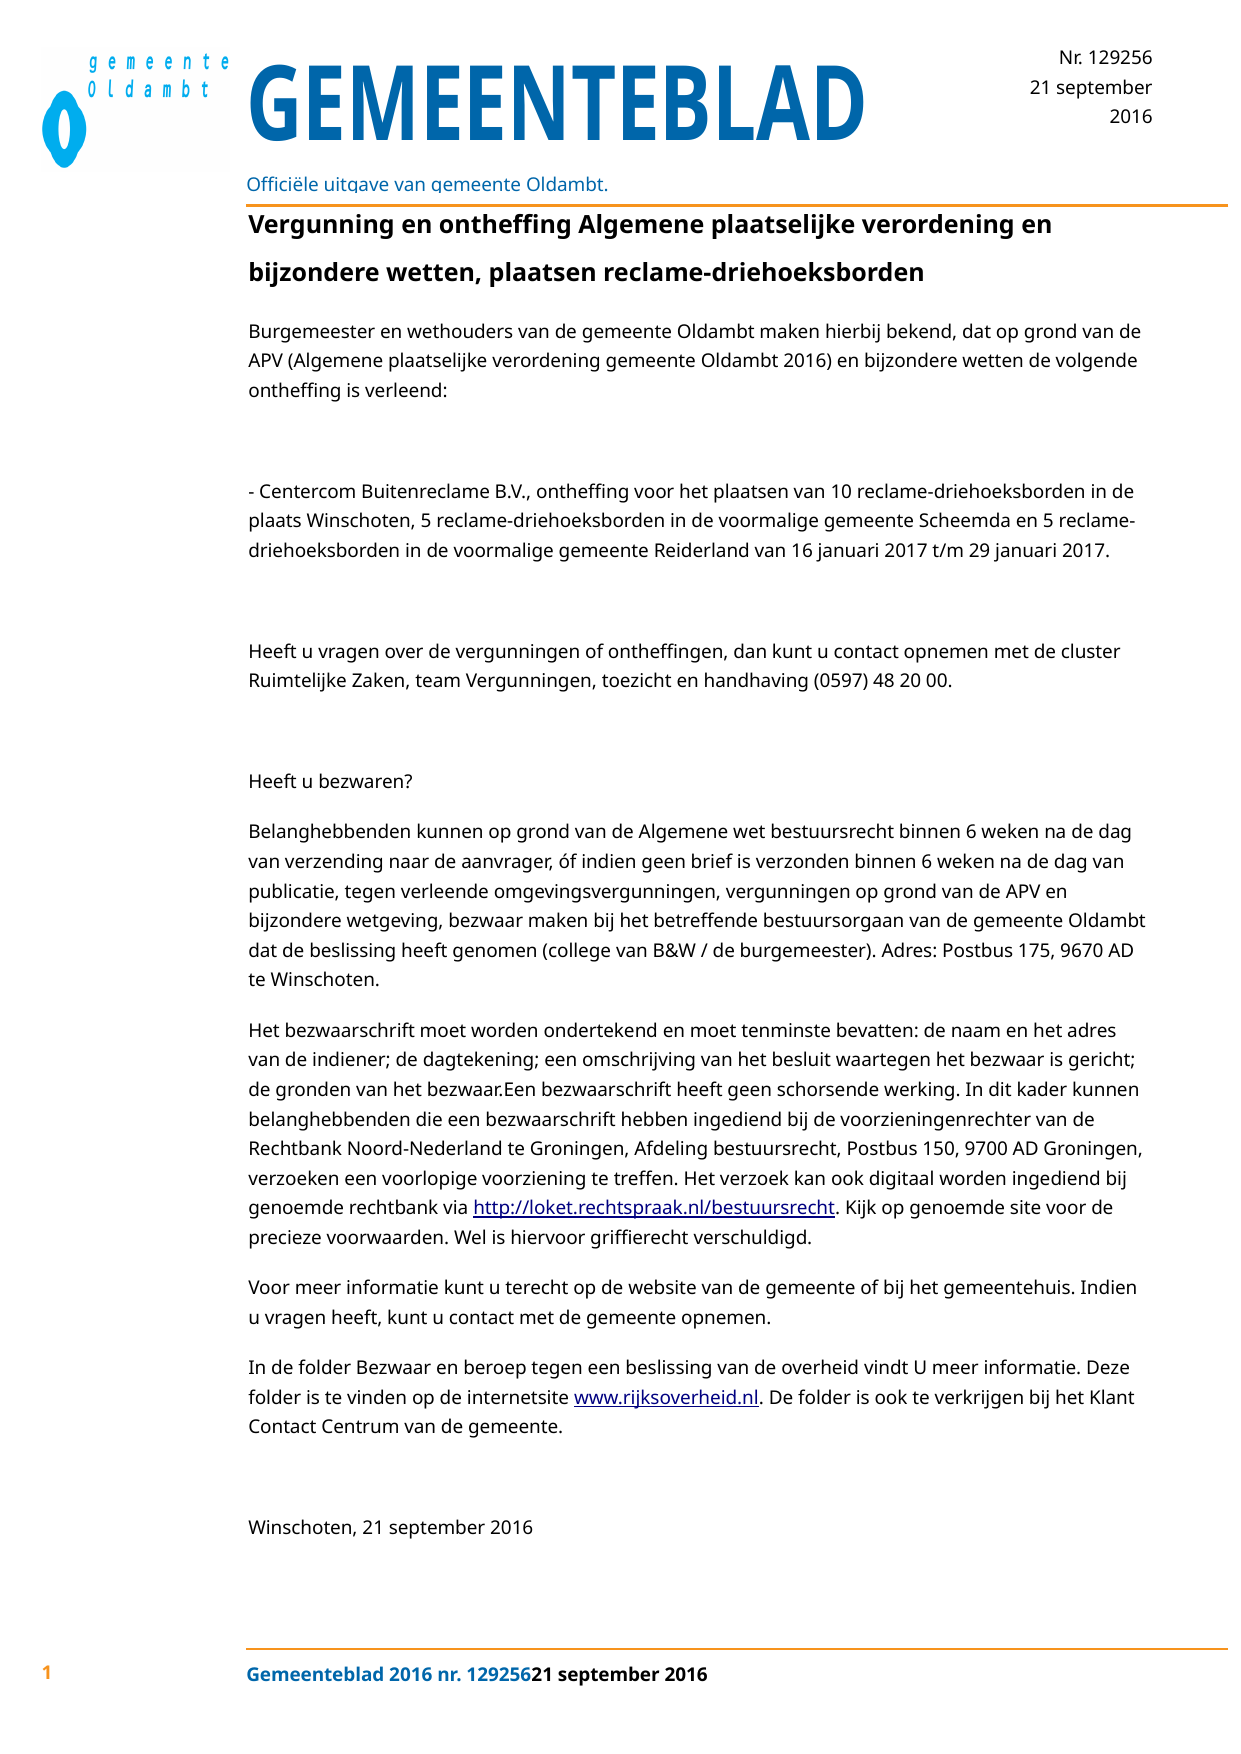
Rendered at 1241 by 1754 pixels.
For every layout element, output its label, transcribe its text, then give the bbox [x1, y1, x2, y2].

text Burgemeester en wethouders van de gemeente Oldambt maken hierbij bekend, dat op grond van de APV (Algemene plaatselijke verordening gemeente Oldambt 2016) en bijzondere wetten de volgende ontheffing is verleend: [248, 318, 1152, 403]
text Het bezwaarschrift moet worden ondertekend en moet tenminste bevatten: de naam en het adres van de indiener; de dagtekening; een omschrijving van het besluit waartegen het bezwaar is gericht; de gronden van het bezwaar.Een bezwaarschrift heeft geen schorsende werking. In dit kader kunnen belanghebbenden die een bezwaarschrift hebben ingediend bij de voorzieningenrechter van de Rechtbank Noord-Nederland te Groningen, Afdeling bestuursrecht, Postbus 150, 9700 AD Groningen, verzoeken een voorlopige voorziening te treffen. Het verzoek kan ook digitaal worden ingediend bij genoemde rechtbank via http://loket.rechtspraak.nl/bestuursrecht. Kijk op genoemde site voor de precieze voorwaarden. Wel is hiervoor griffierecht verschuldigd. [248, 1017, 1152, 1250]
text Winschoten, 21 september 2016 [248, 1514, 1152, 1540]
text In de folder Bezwaar en beroep tegen een beslissing van de overheid vindt U meer informatie. Deze folder is te vinden op de internetsite www.rijksoverheid.nl. De folder is ook te verkrijgen bij het Klant Contact Centrum van de gemeente. [248, 1354, 1152, 1439]
text - Centercom Buitenreclame B.V., ontheffing voor het plaatsen van 10 reclame-driehoeksborden in de plaats Winschoten, 5 reclame-driehoeksborden in de voormalige gemeente Scheemda en 5 reclame-driehoeksborden in de voormalige gemeente Reiderland van 16 januari 2017 t/m 29 januari 2017. [248, 478, 1152, 563]
text Voor meer informatie kunt u terecht op de website van de gemeente of bij het gemeentehuis. Indien u vragen heeft, kunt u contact met de gemeente opnemen. [248, 1274, 1152, 1330]
text Belanghebbenden kunnen op grond van de Algemene wet bestuursrecht binnen 6 weken na de dag van verzending naar de aanvrager, óf indien geen brief is verzonden binnen 6 weken na de dag van publicatie, tegen verleende omgevingsvergunningen, vergunningen op grond van de APV en bijzondere wetgeving, bezwaar maken bij het betreffende bestuursorgaan van de gemeente Oldambt dat de beslissing heeft genomen (college van B&W / de burgemeester). Adres: Postbus 175, 9670 AD te Winschoten. [248, 819, 1152, 992]
text Heeft u vragen over de vergunningen of ontheffingen, dan kunt u contact opnemen met de cluster Ruimtelijke Zaken, team Vergunningen, toezicht en handhaving (0597) 48 20 00. [248, 638, 1152, 693]
text Vergunning en ontheffing Algemene plaatselijke verordening en bijzondere wetten, plaatsen reclame-driehoeksborden [248, 207, 1152, 288]
picture [41, 47, 231, 172]
text Heeft u bezwaren? [248, 768, 1152, 794]
